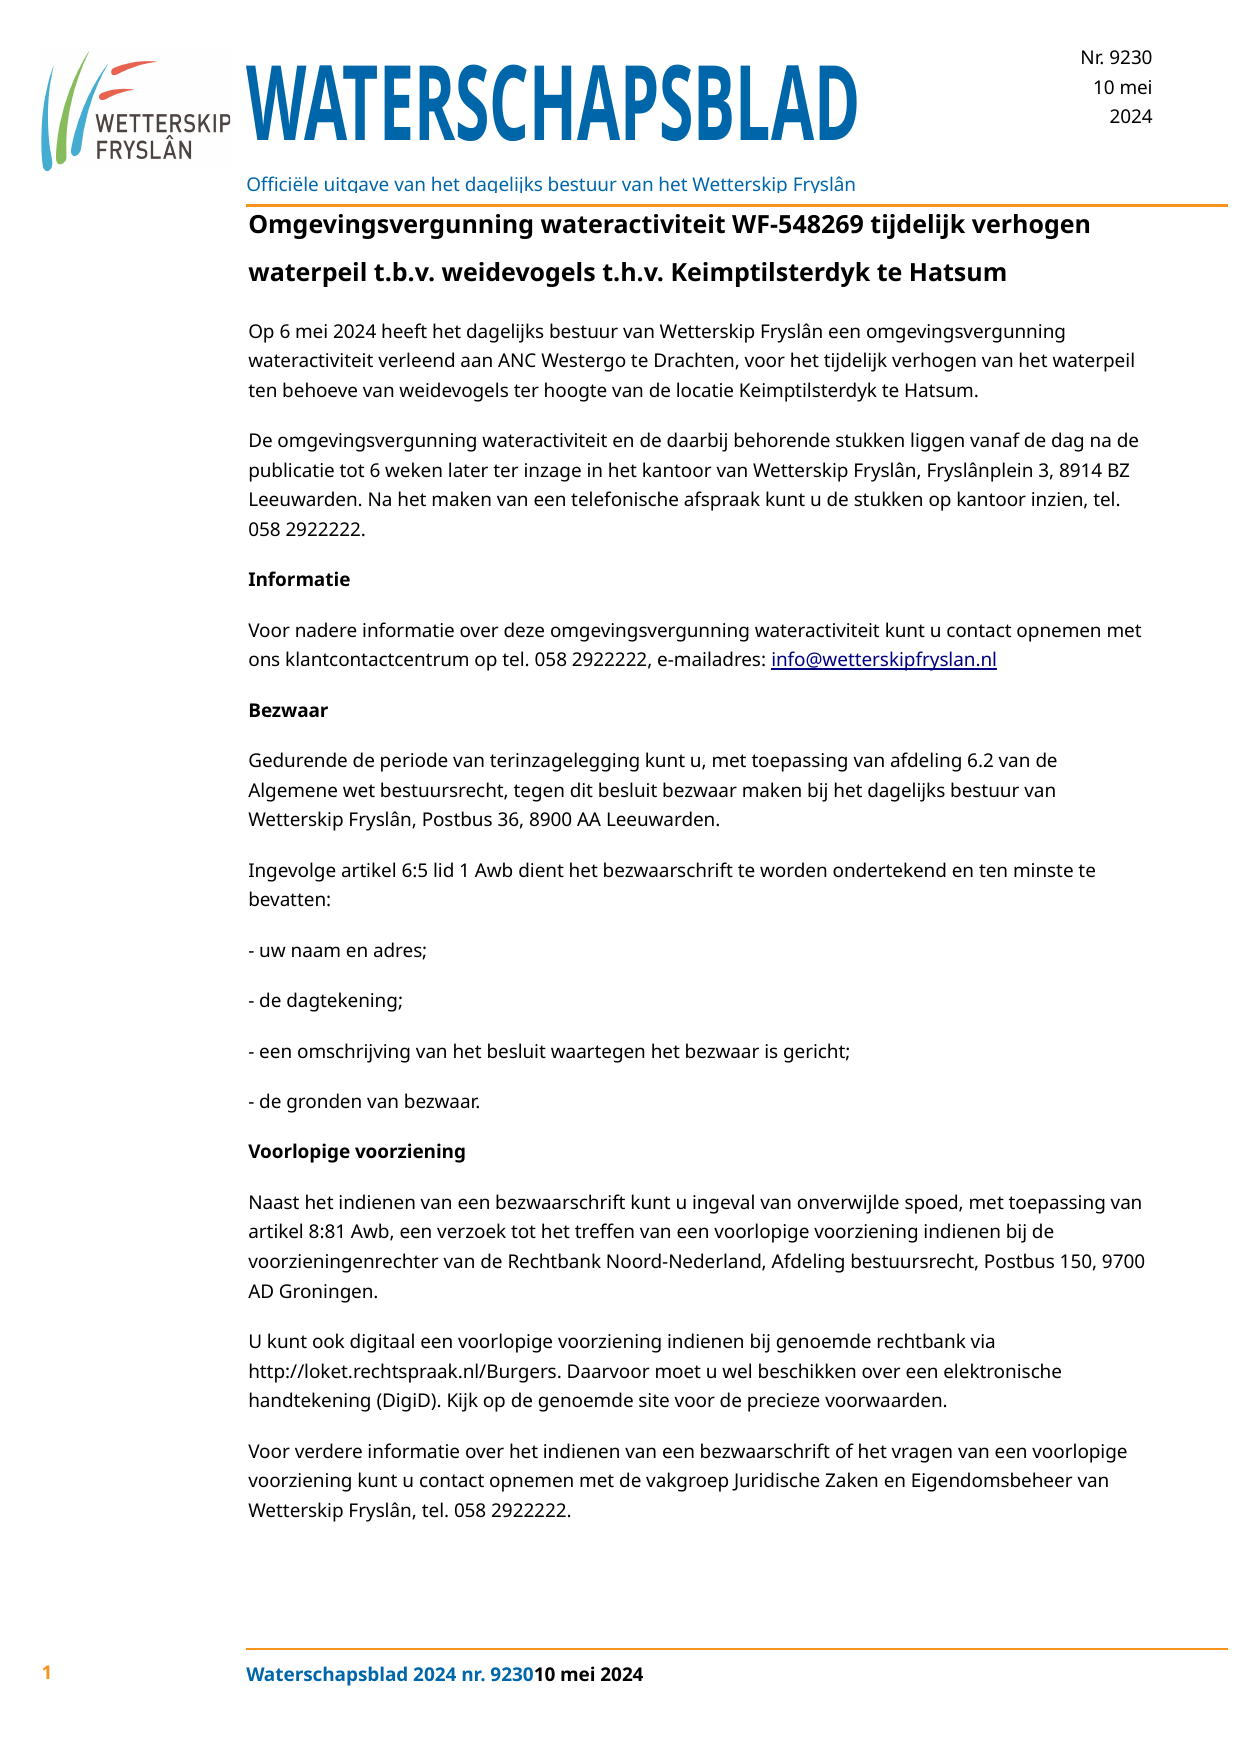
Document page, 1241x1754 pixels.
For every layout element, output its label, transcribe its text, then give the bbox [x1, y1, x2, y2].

text Voorlopige voorziening [248, 1139, 1152, 1164]
text Voor nadere informatie over deze omgevingsvergunning wateractiviteit kunt u contact opnemen met ons klantcontactcentrum op tel. 058 2922222, e-mailadres: info@wetterskipfryslan.nl [248, 617, 1152, 672]
text Op 6 mei 2024 heeft het dagelijks bestuur van Wetterskip Fryslân een omgevingsvergunning wateractiviteit verleend aan ANC Westergo te Drachten, voor het tijdelijk verhogen van het waterpeil ten behoeve van weidevogels ter hoogte van de locatie Keimptilsterdyk te Hatsum. [248, 318, 1152, 403]
text U kunt ook digitaal een voorlopige voorziening indienen bij genoemde rechtbank via http://loket.rechtspraak.nl/Burgers. Daarvoor moet u wel beschikken over een elektronische handtekening (DigiD). Kijk op de genoemde site voor de precieze voorwaarden. [248, 1328, 1152, 1413]
text - uw naam en adres; [248, 937, 1152, 963]
text Gedurende de periode van terinzagelegging kunt u, met toepassing van afdeling 6.2 van de Algemene wet bestuursrecht, tegen dit besluit bezwaar maken bij het dagelijks bestuur van Wetterskip Fryslân, Postbus 36, 8900 AA Leeuwarden. [248, 747, 1152, 832]
text Omgevingsvergunning wateractiviteit WF-548269 tijdelijk verhogen waterpeil t.b.v. weidevogels t.h.v. Keimptilsterdyk te Hatsum [248, 207, 1152, 288]
text - een omschrijving van het besluit waartegen het bezwaar is gericht; [248, 1038, 1152, 1064]
text Informatie [248, 567, 1152, 592]
text De omgevingsvergunning wateractiviteit en de daarbij behorende stukken liggen vanaf de dag na de publicatie tot 6 weken later ter inzage in het kantoor van Wetterskip Fryslân, Fryslânplein 3, 8914 BZ Leeuwarden. Na het maken van een telefonische afspraak kunt u de stukken op kantoor inzien, tel. 058 2922222. [248, 427, 1152, 542]
text Naast het indienen van een bezwaarschrift kunt u ingeval van onverwijlde spoed, met toepassing van artikel 8:81 Awb, een verzoek tot het treffen van een voorlopige voorziening indienen bij de voorzieningenrechter van de Rechtbank Noord-Nederland, Afdeling bestuursrecht, Postbus 150, 9700 AD Groningen. [248, 1189, 1152, 1304]
text Ingevolge artikel 6:5 lid 1 Awb dient het bezwaarschrift te worden ondertekend en ten minste te bevatten: [248, 857, 1152, 912]
text - de gronden van bezwaar. [248, 1088, 1152, 1114]
text - de dagtekening; [248, 987, 1152, 1013]
picture [41, 47, 231, 172]
text Bezwaar [248, 697, 1152, 723]
text Voor verdere informatie over het indienen van een bezwaarschrift of het vragen van een voorlopige voorziening kunt u contact opnemen met de vakgroep Juridische Zaken en Eigendomsbeheer van Wetterskip Fryslân, tel. 058 2922222. [248, 1438, 1152, 1523]
